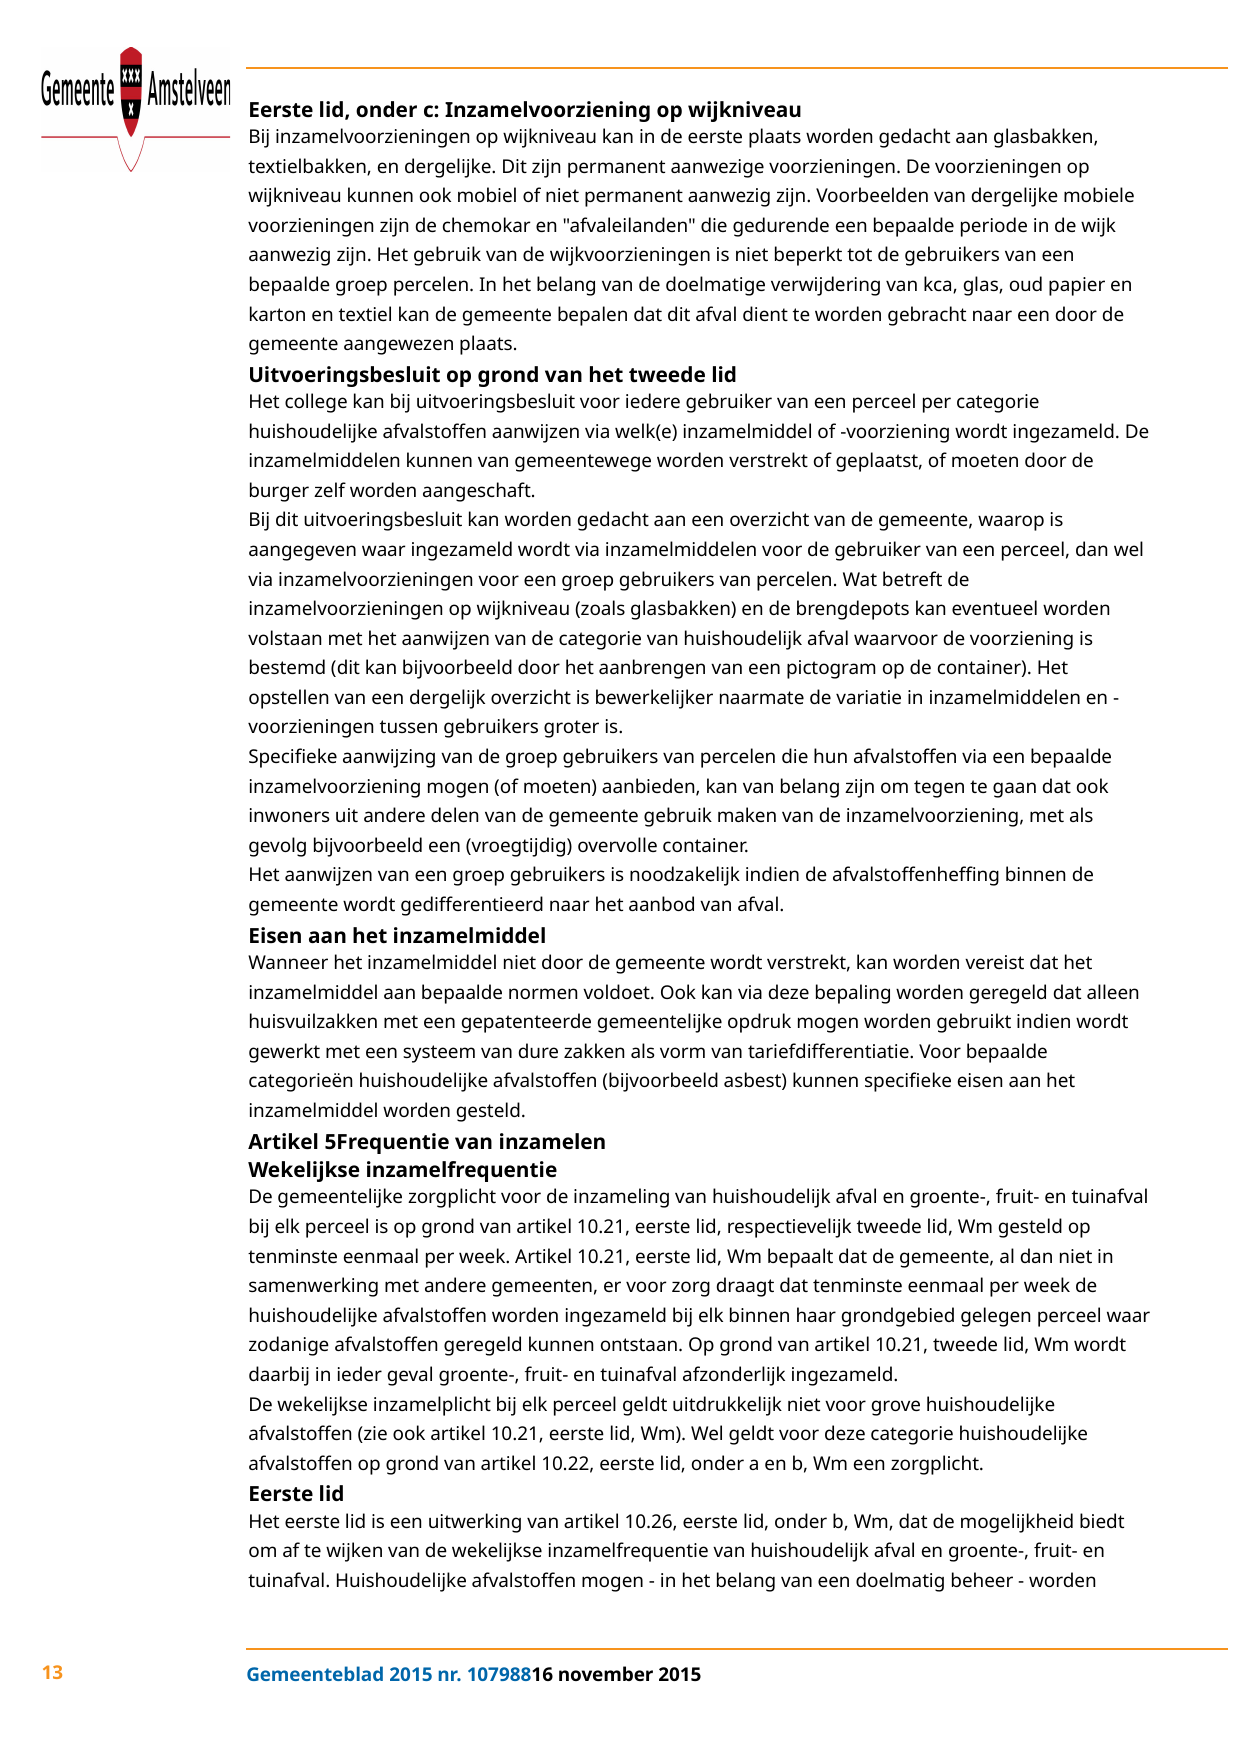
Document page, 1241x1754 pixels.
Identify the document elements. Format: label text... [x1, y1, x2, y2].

text Het college kan bij uitvoeringsbesluit voor iedere gebruiker van een perceel per categorie huishoudelijke afvalstoffen aanwijzen via welk(e) inzamelmiddel of -voorziening wordt ingezameld. De inzamelmiddelen kunnen van gemeentewege worden verstrekt of geplaatst, of moeten door de burger zelf worden aangeschaft. [248, 388, 1152, 503]
text Artikel 5Frequentie van inzamelen [248, 1127, 1152, 1155]
text Eerste lid [248, 1479, 1152, 1508]
text Bij inzamelvoorzieningen op wijkniveau kan in de eerste plaats worden gedacht aan glasbakken, textielbakken, en dergelijke. Dit zijn permanent aanwezige voorzieningen. De voorzieningen op wijkniveau kunnen ook mobiel of niet permanent aanwezig zijn. Voorbeelden van dergelijke mobiele voorzieningen zijn de chemokar en "afvaleilanden" die gedurende een bepaalde periode in de wijk aanwezig zijn. Het gebruik van de wijkvoorzieningen is niet beperkt tot de gebruikers van een bepaalde groep percelen. In het belang van de doelmatige verwijdering van kca, glas, oud papier en karton en textiel kan de gemeente bepalen dat dit afval dient te worden gebracht naar een door de gemeente aangewezen plaats. [248, 123, 1152, 356]
text Eisen aan het inzamelmiddel [248, 921, 1152, 949]
text Bij dit uitvoeringsbesluit kan worden gedacht aan een overzicht van de gemeente, waarop is aangegeven waar ingezameld wordt via inzamelmiddelen voor de gebruiker van een perceel, dan wel via inzamelvoorzieningen voor een groep gebruikers van percelen. Wat betreft de inzamelvoorzieningen op wijkniveau (zoals glasbakken) en de brengdepots kan eventueel worden volstaan met het aanwijzen van de categorie van huishoudelijk afval waarvoor de voorziening is bestemd (dit kan bijvoorbeeld door het aanbrengen van een pictogram op de container). Het opstellen van een dergelijk overzicht is bewerkelijker naarmate de variatie in inzamelmiddelen en -voorzieningen tussen gebruikers groter is. [248, 507, 1152, 739]
text Wanneer het inzamelmiddel niet door de gemeente wordt verstrekt, kan worden vereist dat het inzamelmiddel aan bepaalde normen voldoet. Ook kan via deze bepaling worden geregeld dat alleen huisvuilzakken met een gepatenteerde gemeentelijke opdruk mogen worden gebruikt indien wordt gewerkt met een systeem van dure zakken als vorm van tariefdifferentiatie. Voor bepaalde categorieën huishoudelijke afvalstoffen (bijvoorbeeld asbest) kunnen specifieke eisen aan het inzamelmiddel worden gesteld. [248, 949, 1152, 1123]
text Eerste lid, onder c: Inzamelvoorziening op wijkniveau [248, 95, 1152, 123]
text De wekelijkse inzamelplicht bij elk perceel geldt uitdrukkelijk niet voor grove huishoudelijke afvalstoffen (zie ook artikel 10.21, eerste lid, Wm). Wel geldt voor deze categorie huishoudelijke afvalstoffen op grond van artikel 10.22, eerste lid, onder a en b, Wm een zorgplicht. [248, 1391, 1152, 1476]
text Wekelijkse inzamelfrequentie [248, 1155, 1152, 1184]
picture [41, 47, 231, 172]
text Het aanwijzen van een groep gebruikers is noodzakelijk indien de afvalstoffenheffing binnen de gemeente wordt gedifferentieerd naar het aanbod van afval. [248, 862, 1152, 917]
text Het eerste lid is een uitwerking van artikel 10.26, eerste lid, onder b, Wm, dat de mogelijkheid biedt om af te wijken van de wekelijkse inzamelfrequentie van huishoudelijk afval en groente-, fruit- en tuinafval. Huishoudelijke afvalstoffen mogen - in het belang van een doelmatig beheer - worden [248, 1508, 1152, 1593]
text De gemeentelijke zorgplicht voor de inzameling van huishoudelijk afval en groente-, fruit- en tuinafval bij elk perceel is op grond van artikel 10.21, eerste lid, respectievelijk tweede lid, Wm gesteld op tenminste eenmaal per week. Artikel 10.21, eerste lid, Wm bepaalt dat de gemeente, al dan niet in samenwerking met andere gemeenten, er voor zorg draagt dat tenminste eenmaal per week de huishoudelijke afvalstoffen worden ingezameld bij elk binnen haar grondgebied gelegen perceel waar zodanige afvalstoffen geregeld kunnen ontstaan. Op grond van artikel 10.21, tweede lid, Wm wordt daarbij in ieder geval groente-, fruit- en tuinafval afzonderlijk ingezameld. [248, 1184, 1152, 1387]
text Specifieke aanwijzing van de groep gebruikers van percelen die hun afvalstoffen via een bepaalde inzamelvoorziening mogen (of moeten) aanbieden, kan van belang zijn om tegen te gaan dat ook inwoners uit andere delen van de gemeente gebruik maken van de inzamelvoorziening, met als gevolg bijvoorbeeld een (vroegtijdig) overvolle container. [248, 743, 1152, 858]
text Uitvoeringsbesluit op grond van het tweede lid [248, 360, 1152, 388]
